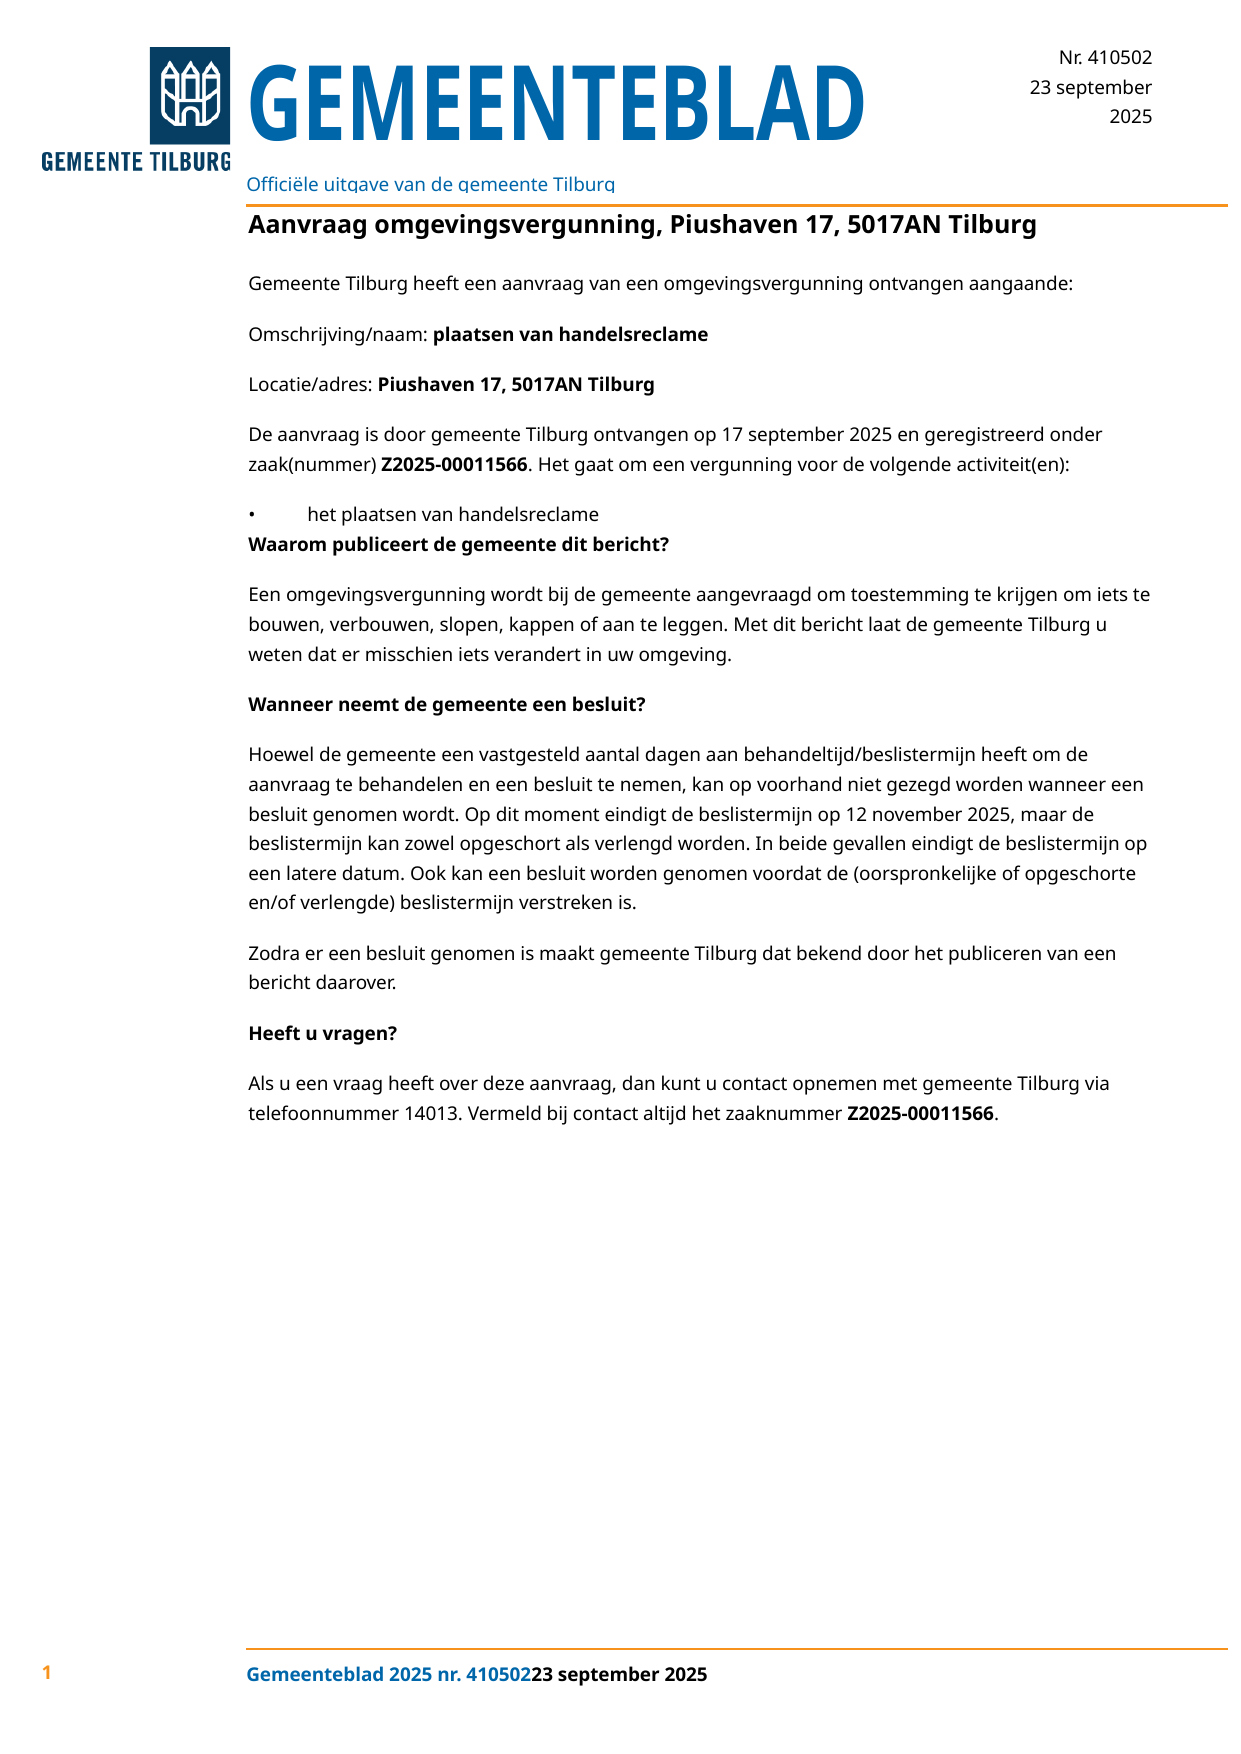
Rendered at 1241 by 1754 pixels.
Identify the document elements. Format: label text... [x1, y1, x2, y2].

text Heeft u vragen? [248, 1020, 1152, 1046]
text Gemeente Tilburg heeft een aanvraag van een omgevingsvergunning ontvangen aangaande: [248, 270, 1152, 296]
picture [41, 47, 231, 172]
text Locatie/adres: Piushaven 17, 5017AN Tilburg [248, 371, 1152, 397]
text Een omgevingsvergunning wordt bij de gemeente aangevraagd om toestemming te krijgen om iets te bouwen, verbouwen, slopen, kappen of aan te leggen. Met dit bericht laat de gemeente Tilburg u weten dat er misschien iets verandert in uw omgeving. [248, 582, 1152, 666]
text De aanvraag is door gemeente Tilburg ontvangen op 17 september 2025 en geregistreerd onder zaak(nummer) Z2025-00011566. Het gaat om een vergunning voor de volgende activiteit(en): [248, 422, 1152, 477]
text Als u een vraag heeft over deze aanvraag, dan kunt u contact opnemen met gemeente Tilburg via telefoonnummer 14013. Vermeld bij contact altijd het zaaknummer Z2025-00011566. [248, 1070, 1152, 1126]
text Hoewel de gemeente een vastgesteld aantal dagen aan behandeltijd/beslistermijn heeft om de aanvraag te behandelen en een besluit te nemen, kan op voorhand niet gezegd worden wanneer een besluit genomen wordt. Op dit moment eindigt de beslistermijn op 12 november 2025, maar de beslistermijn kan zowel opgeschort als verlengd worden. In beide gevallen eindigt de beslistermijn op een latere datum. Ook kan een besluit worden genomen voordat de (oorspronkelijke of opgeschorte en/of verlengde) beslistermijn verstreken is. [248, 742, 1152, 915]
text Wanneer neemt de gemeente een besluit? [248, 691, 1152, 717]
text Waarom publiceert de gemeente dit bericht? [248, 531, 1152, 557]
text Omschrijving/naam: plaatsen van handelsreclame [248, 321, 1152, 346]
text Zodra er een besluit genomen is maakt gemeente Tilburg dat bekend door het publiceren van een bericht daarover. [248, 940, 1152, 995]
list het plaatsen van handelsreclame [248, 502, 1152, 527]
text Aanvraag omgevingsvergunning, Piushaven 17, 5017AN Tilburg [248, 207, 1152, 241]
